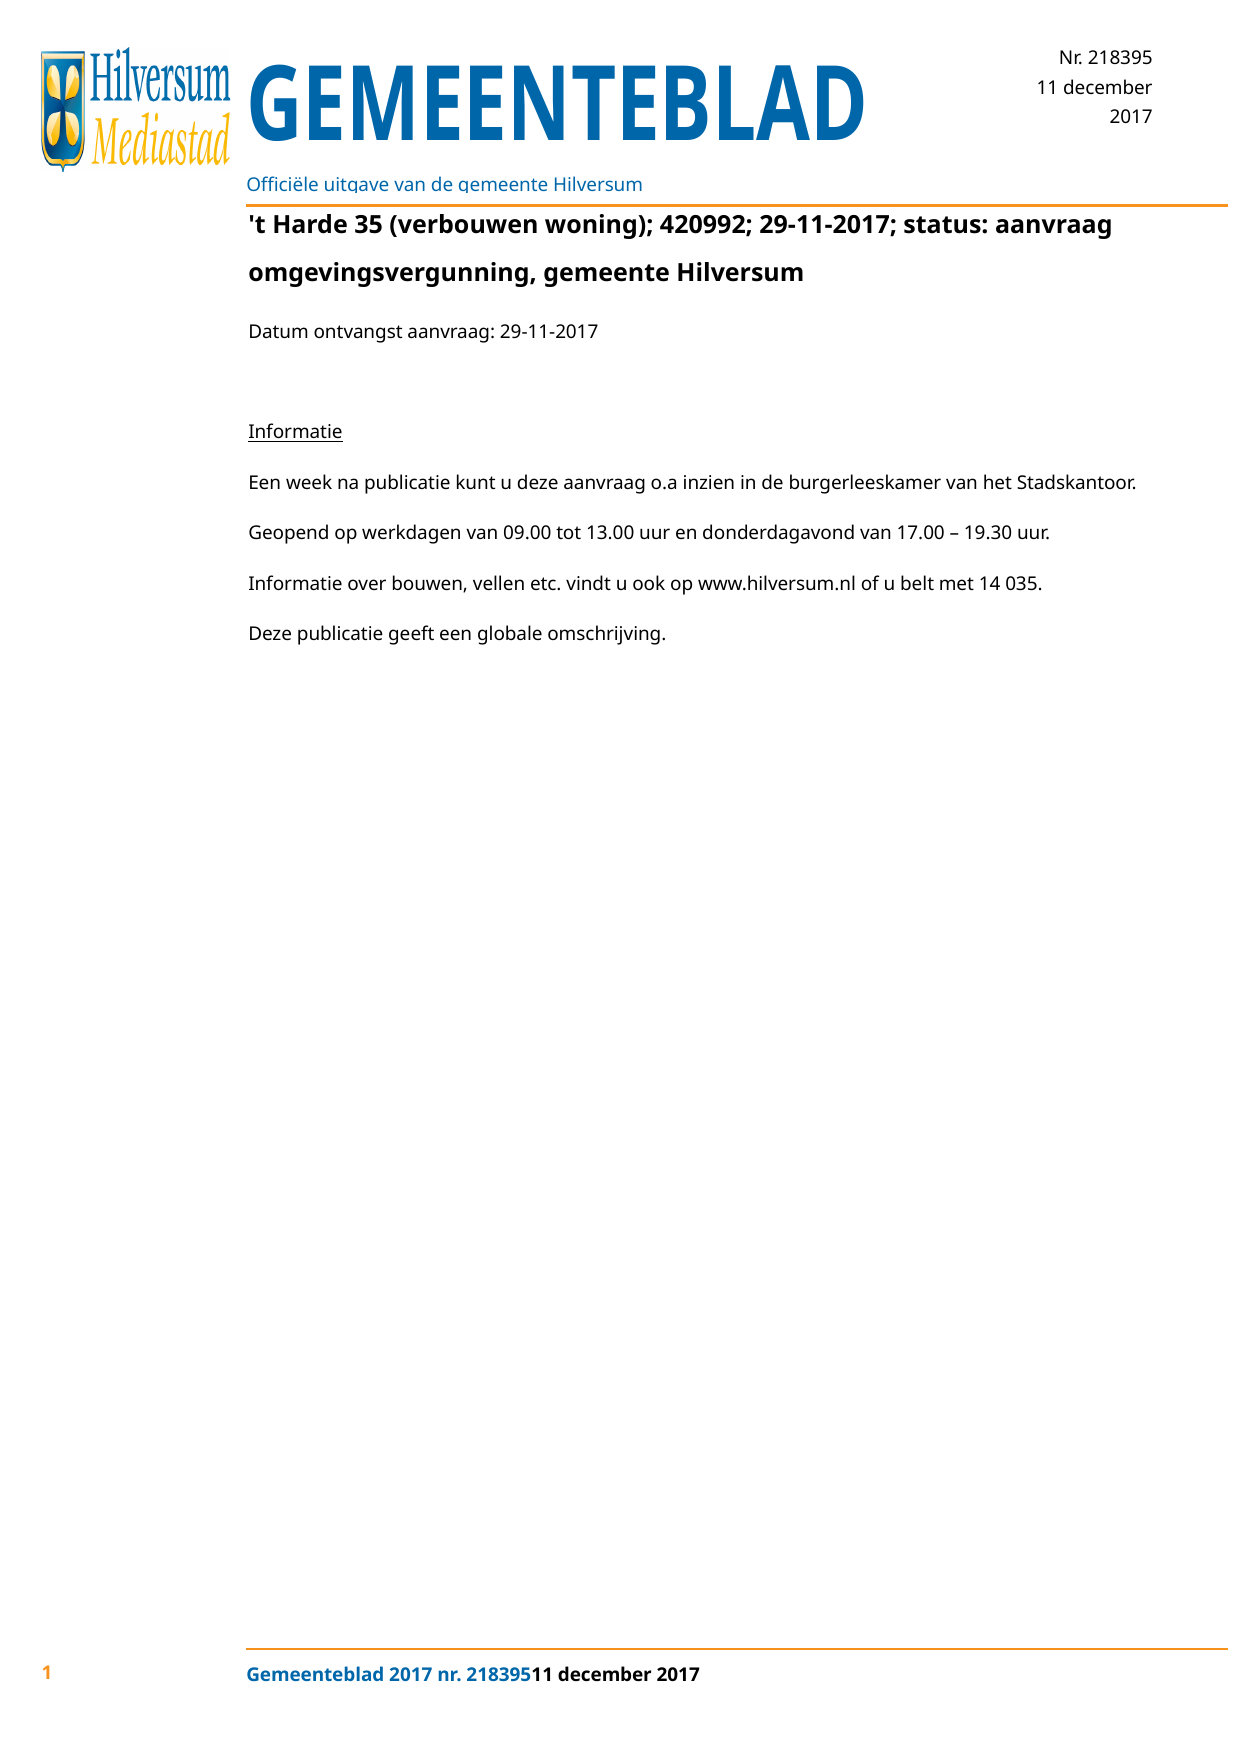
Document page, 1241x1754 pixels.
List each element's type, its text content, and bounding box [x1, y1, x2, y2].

text Geopend op werkdagen van 09.00 tot 13.00 uur en donderdagavond van 17.00 – 19.30 uur. [248, 519, 1152, 545]
text Informatie [248, 419, 1152, 444]
text Datum ontvangst aanvraag: 29-11-2017 [248, 318, 1152, 344]
text 't Harde 35 (verbouwen woning); 420992; 29-11-2017; status: aanvraag omgevingsvergunning, gemeente Hilversum [248, 207, 1152, 288]
text Een week na publicatie kunt u deze aanvraag o.a inzien in de burgerleeskamer van het Stadskantoor. [248, 469, 1152, 495]
picture [41, 47, 231, 172]
text Deze publicatie geeft een globale omschrijving. [248, 620, 1152, 646]
text Informatie over bouwen, vellen etc. vindt u ook op www.hilversum.nl of u belt met 14 035. [248, 570, 1152, 596]
